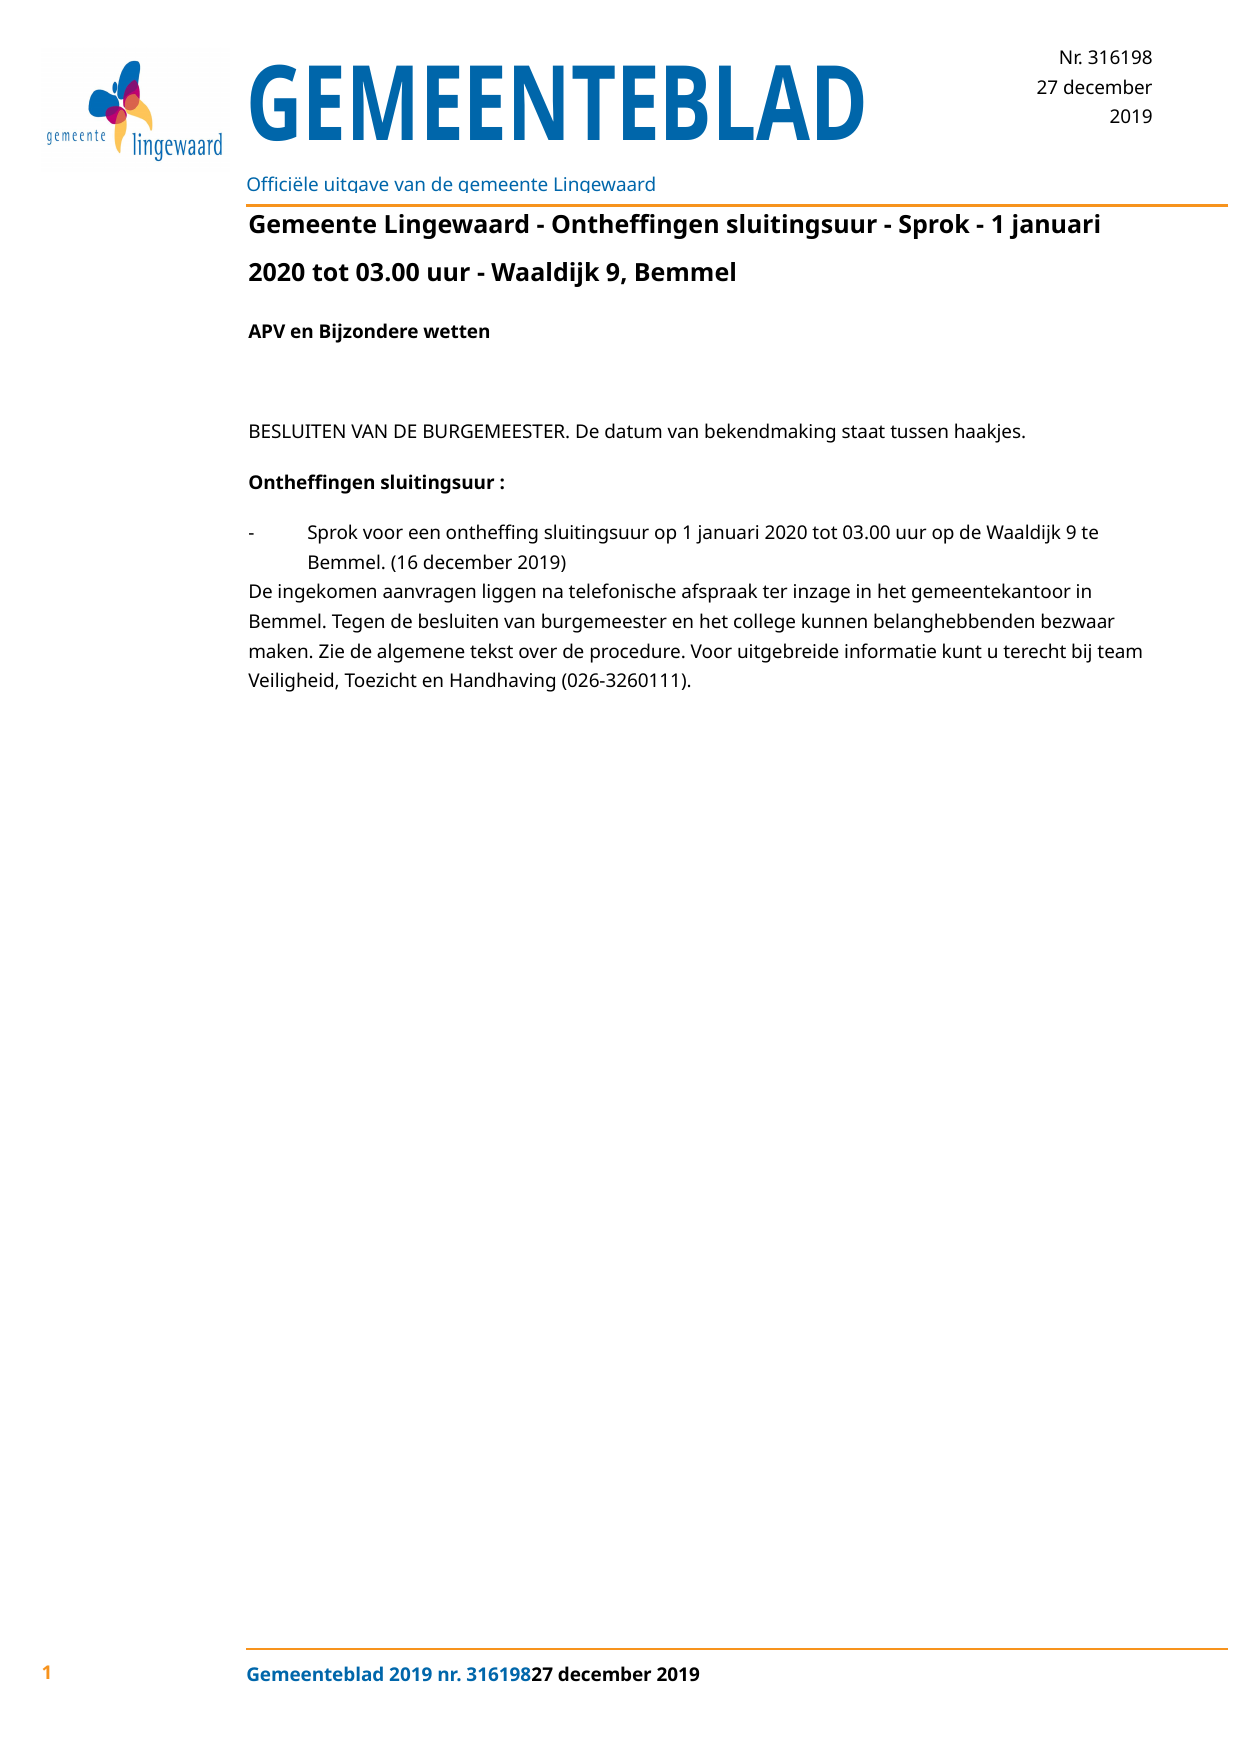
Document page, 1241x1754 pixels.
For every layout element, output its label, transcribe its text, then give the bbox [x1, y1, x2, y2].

text Ontheffingen sluitingsuur : [248, 469, 1152, 495]
list Sprok voor een ontheffing sluitingsuur op 1 januari 2020 tot 03.00 uur op de Waaldijk 9 te Bemmel. (16 december 2019) [248, 519, 1152, 575]
picture [41, 47, 231, 172]
text BESLUITEN VAN DE BURGEMEESTER. De datum van bekendmaking staat tussen haakjes. [248, 419, 1152, 444]
text De ingekomen aanvragen liggen na telefonische afspraak ter inzage in het gemeentekantoor in Bemmel. Tegen de besluiten van burgemeester en het college kunnen belanghebbenden bezwaar maken. Zie de algemene tekst over de procedure. Voor uitgebreide informatie kunt u terecht bij team Veiligheid, Toezicht en Handhaving (026-3260111). [248, 579, 1152, 693]
text APV en Bijzondere wetten [248, 318, 1152, 344]
text Gemeente Lingewaard - Ontheffingen sluitingsuur - Sprok - 1 januari 2020 tot 03.00 uur - Waaldijk 9, Bemmel [248, 207, 1152, 288]
